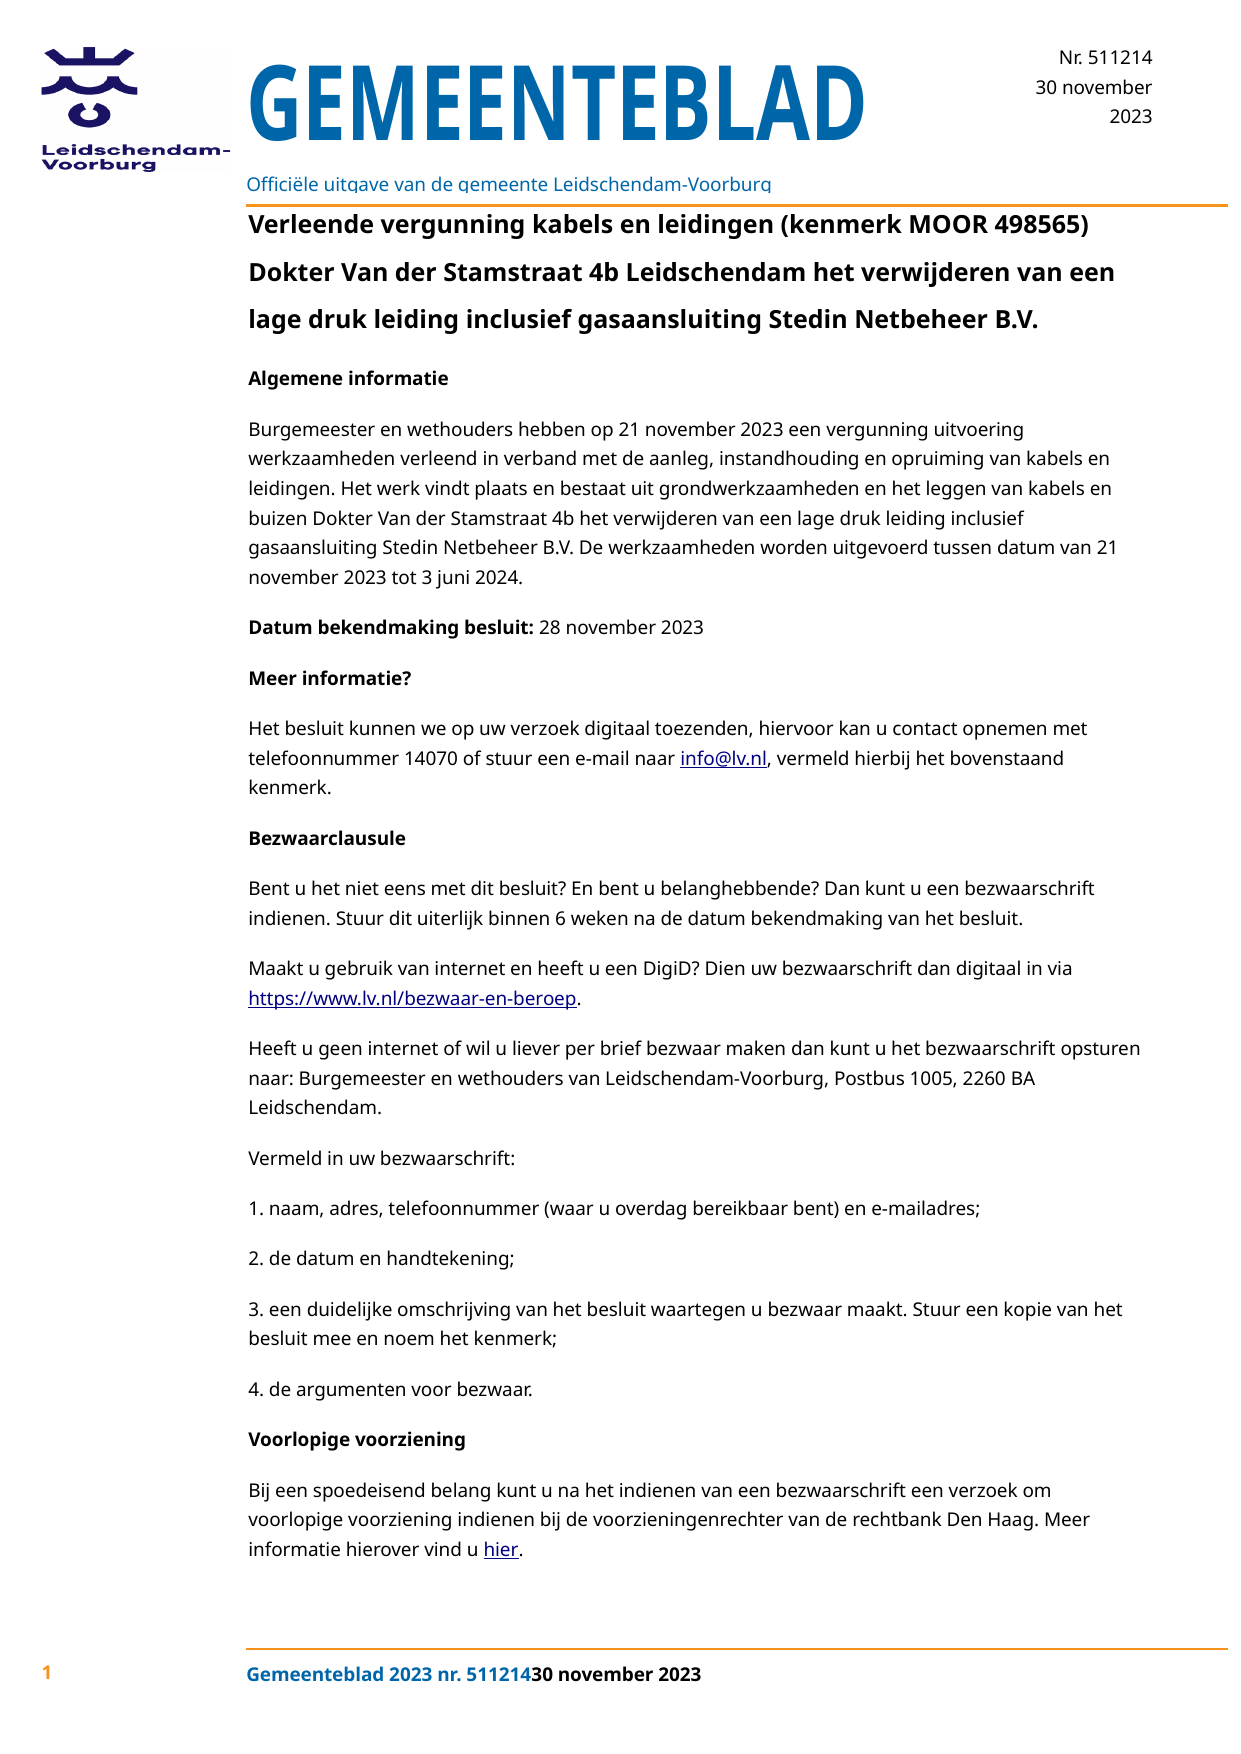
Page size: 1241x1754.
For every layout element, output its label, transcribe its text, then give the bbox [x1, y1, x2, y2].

text Heeft u geen internet of wil u liever per brief bezwaar maken dan kunt u het bezwaarschrift opsturen naar: Burgemeester en wethouders van Leidschendam-Voorburg, Postbus 1005, 2260 BA Leidschendam. [248, 1035, 1152, 1120]
text 2. de datum en handtekening; [248, 1246, 1152, 1271]
text Bezwaarclausule [248, 825, 1152, 850]
text Maakt u gebruik van internet en heeft u een DigiD? Dien uw bezwaarschrift dan digitaal in via https://www.lv.nl/bezwaar-en-beroep. [248, 955, 1152, 1010]
text Bij een spoedeisend belang kunt u na het indienen van een bezwaarschrift een verzoek om voorlopige voorziening indienen bij de voorzieningenrechter van de rechtbank Den Haag. Meer informatie hierover vind u hier. [248, 1477, 1152, 1562]
text 3. een duidelijke omschrijving van het besluit waartegen u bezwaar maakt. Stuur een kopie van het besluit mee en noem het kenmerk; [248, 1296, 1152, 1351]
text Voorlopige voorziening [248, 1426, 1152, 1452]
text Bent u het niet eens met dit besluit? En bent u belanghebbende? Dan kunt u een bezwaarschrift indienen. Stuur dit uiterlijk binnen 6 weken na de datum bekendmaking van het besluit. [248, 875, 1152, 930]
text Burgemeester en wethouders hebben op 21 november 2023 een vergunning uitvoering werkzaamheden verleend in verband met de aanleg, instandhouding en opruiming van kabels en leidingen. Het werk vindt plaats en bestaat uit grondwerkzaamheden en het leggen van kabels en buizen Dokter Van der Stamstraat 4b het verwijderen van een lage druk leiding inclusief gasaansluiting Stedin Netbeheer B.V. De werkzaamheden worden uitgevoerd tussen datum van 21 november 2023 tot 3 juni 2024. [248, 416, 1152, 589]
text Meer informatie? [248, 665, 1152, 690]
text Algemene informatie [248, 366, 1152, 391]
text 1. naam, adres, telefoonnummer (waar u overdag bereikbaar bent) en e-mailadres; [248, 1195, 1152, 1221]
text Het besluit kunnen we op uw verzoek digitaal toezenden, hiervoor kan u contact opnemen met telefoonnummer 14070 of stuur een e-mail naar info@lv.nl, vermeld hierbij het bovenstaand kenmerk. [248, 715, 1152, 800]
text 4. de argumenten voor bezwaar. [248, 1376, 1152, 1402]
picture [41, 47, 231, 172]
text Vermeld in uw bezwaarschrift: [248, 1145, 1152, 1170]
text Datum bekendmaking besluit: 28 november 2023 [248, 614, 1152, 640]
text Verleende vergunning kabels en leidingen (kenmerk MOOR 498565) Dokter Van der Stamstraat 4b Leidschendam het verwijderen van een lage druk leiding inclusief gasaansluiting Stedin Netbeheer B.V. [248, 207, 1152, 336]
